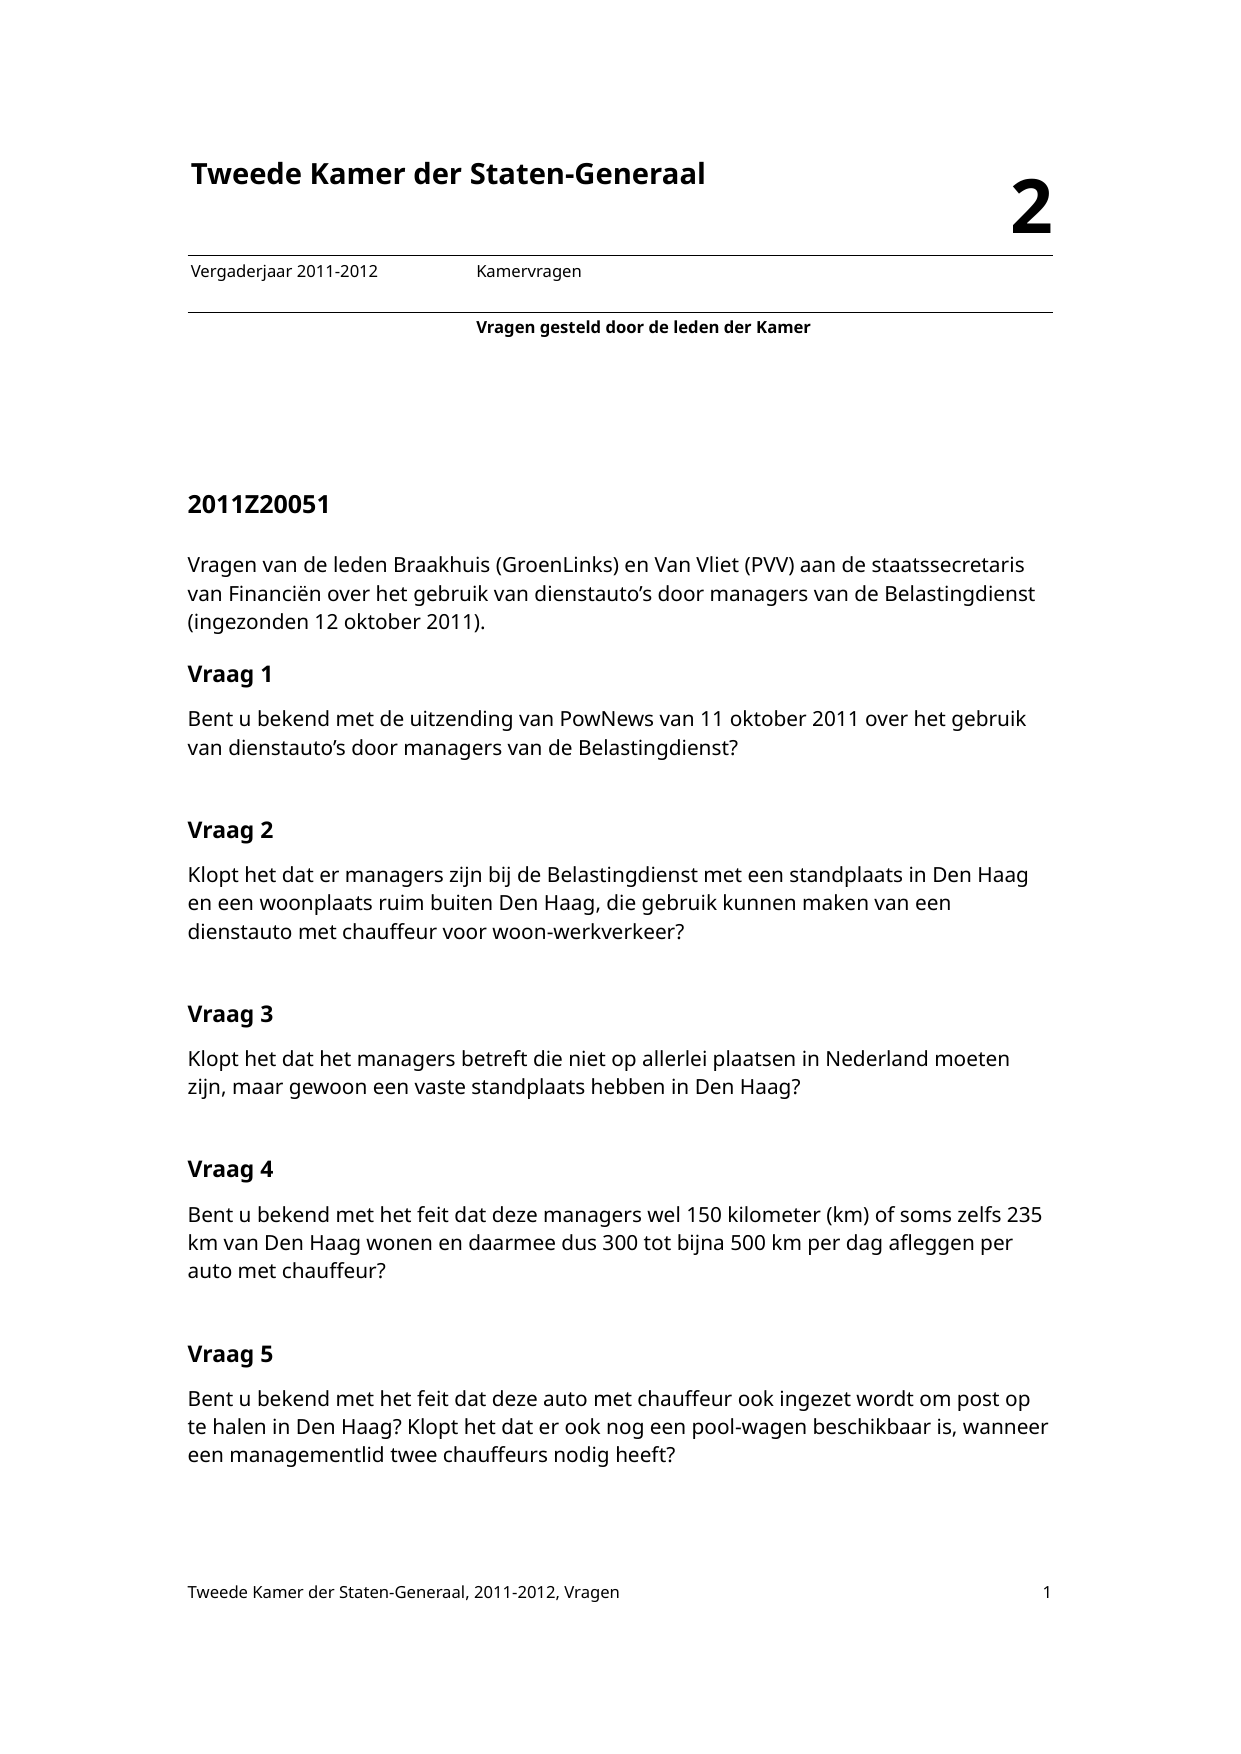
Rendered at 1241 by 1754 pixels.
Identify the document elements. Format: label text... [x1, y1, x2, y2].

subtitle Vraag 4 [187, 1153, 1053, 1185]
subtitle Vraag 3 [187, 998, 1053, 1029]
text 2011Z20051 [187, 487, 1053, 521]
text Klopt het dat het managers betreft die niet op allerlei plaatsen in Nederland moeten zijn, maar gewoon een vaste standplaats hebben in Den Haag? [187, 1044, 1053, 1101]
table_cell [188, 313, 473, 339]
text Bent u bekend met het feit dat deze managers wel 150 kilometer (km) of soms zelfs 235 km van Den Haag wonen en daarmee dus 300 tot bijna 500 km per dag afleggen per auto met chauffeur? [187, 1200, 1053, 1285]
text Klopt het dat er managers zijn bij de Belastingdienst met een standplaats in Den Haag en een woonplaats ruim buiten Den Haag, die gebruik kunnen maken van een dienstauto met chauffeur voor woon-werkverkeer? [187, 860, 1053, 945]
table_cell Kamervragen [473, 256, 1053, 312]
subtitle Vraag 2 [187, 814, 1053, 845]
table_cell Vragen gesteld door de leden der Kamer [473, 313, 1053, 339]
subtitle Vraag 1 [187, 658, 1053, 689]
table_cell Vergaderjaar 2011-2012 [188, 256, 473, 312]
text Bent u bekend met de uitzending van PowNews van 11 oktober 2011 over het gebruik van dienstauto’s door managers van de Belastingdienst? [187, 704, 1053, 761]
table_header Tweede Kamer der Staten-Generaal [188, 150, 879, 255]
text Bent u bekend met het feit dat deze auto met chauffeur ook ingezet wordt om post op te halen in Den Haag? Klopt het dat er ook nog een pool-wagen beschikbaar is, wanneer een managementlid twee chauffeurs nodig heeft? [187, 1384, 1053, 1469]
table_header 2 [880, 150, 1053, 255]
text Vragen van de leden Braakhuis (GroenLinks) en Van Vliet (PVV) aan de staatssecretaris van Financiën over het gebruik van dienstauto’s door managers van de Belastingdienst (ingezonden 12 oktober 2011). [187, 550, 1053, 636]
subtitle Vraag 5 [187, 1337, 1053, 1369]
